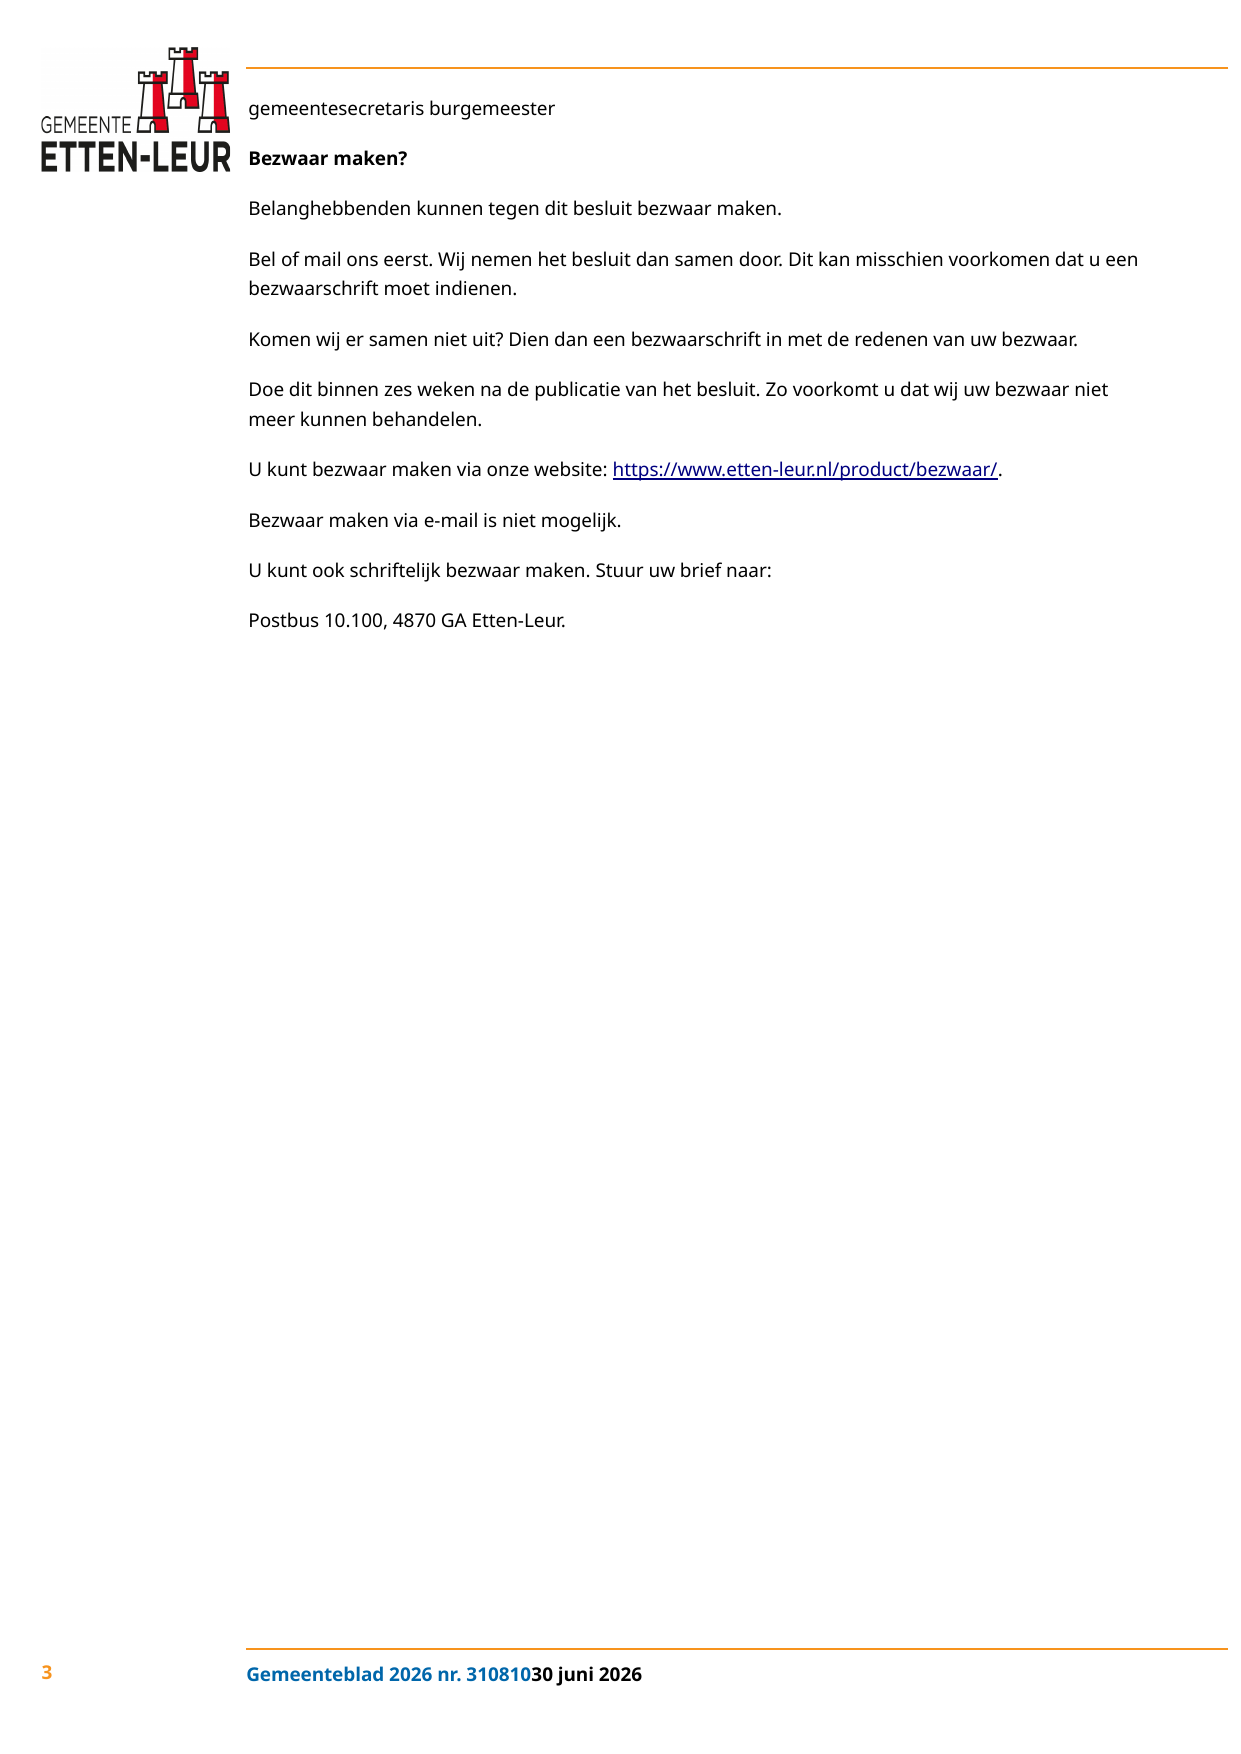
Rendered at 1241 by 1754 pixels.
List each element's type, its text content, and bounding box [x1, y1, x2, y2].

text Bezwaar maken? [248, 145, 1152, 171]
picture [41, 47, 231, 172]
text U kunt bezwaar maken via onze website: https://www.etten-leur.nl/product/bezwaar/. [248, 456, 1152, 482]
text gemeentesecretaris burgemeester [248, 95, 1152, 121]
text Belanghebbenden kunnen tegen dit besluit bezwaar maken. [248, 196, 1152, 221]
text Postbus 10.100, 4870 GA Etten-Leur. [248, 608, 1152, 633]
text Komen wij er samen niet uit? Dien dan een bezwaarschrift in met de redenen van uw bezwaar. [248, 326, 1152, 352]
text Bezwaar maken via e-mail is niet mogelijk. [248, 507, 1152, 533]
text Doe dit binnen zes weken na de publicatie van het besluit. Zo voorkomt u dat wij uw bezwaar niet meer kunnen behandelen. [248, 376, 1152, 432]
text Bel of mail ons eerst. Wij nemen het besluit dan samen door. Dit kan misschien voorkomen dat u een bezwaarschrift moet indienen. [248, 246, 1152, 301]
text U kunt ook schriftelijk bezwaar maken. Stuur uw brief naar: [248, 557, 1152, 583]
